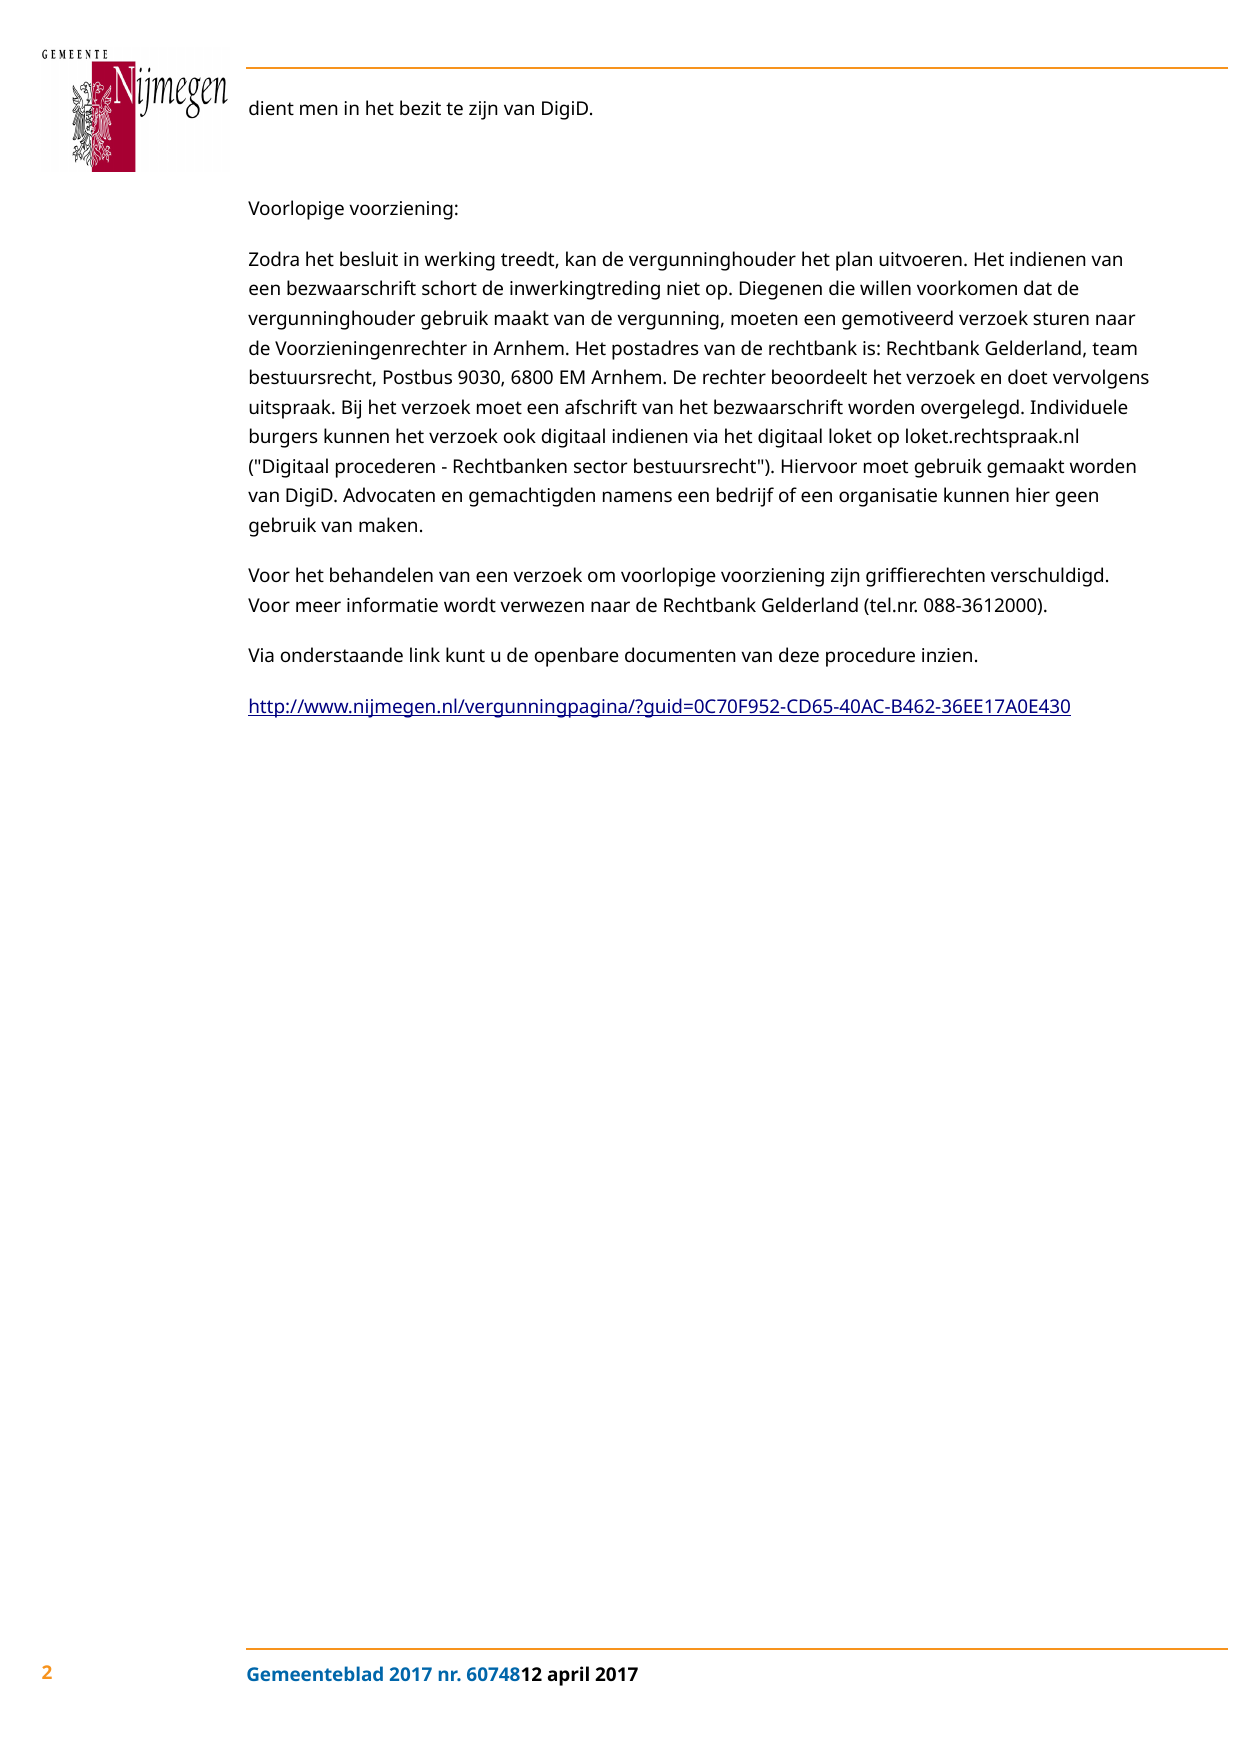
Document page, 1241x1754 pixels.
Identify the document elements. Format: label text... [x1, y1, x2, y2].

text Zodra het besluit in werking treedt, kan de vergunninghouder het plan uitvoeren. Het indienen van een bezwaarschrift schort de inwerkingtreding niet op. Diegenen die willen voorkomen dat de vergunninghouder gebruik maakt van de vergunning, moeten een gemotiveerd verzoek sturen naar de Voorzieningenrechter in Arnhem. Het postadres van de rechtbank is: Rechtbank Gelderland, team bestuursrecht, Postbus 9030, 6800 EM Arnhem. De rechter beoordeelt het verzoek en doet vervolgens uitspraak. Bij het verzoek moet een afschrift van het bezwaarschrift worden overgelegd. Individuele burgers kunnen het verzoek ook digitaal indienen via het digitaal loket op loket.rechtspraak.nl ("Digitaal procederen - Rechtbanken sector bestuursrecht"). Hiervoor moet gebruik gemaakt worden van DigiD. Advocaten en gemachtigden namens een bedrijf of een organisatie kunnen hier geen gebruik van maken. [248, 246, 1152, 538]
picture [41, 47, 231, 172]
text Via onderstaande link kunt u de openbare documenten van deze procedure inzien. [248, 643, 1152, 668]
text Voor het behandelen van een verzoek om voorlopige voorziening zijn griffierechten verschuldigd. Voor meer informatie wordt verwezen naar de Rechtbank Gelderland (tel.nr. 088-3612000). [248, 563, 1152, 618]
text http://www.nijmegen.nl/vergunningpagina/?guid=0C70F952-CD65-40AC-B462-36EE17A0E430 [248, 693, 1152, 719]
text dient men in het bezit te zijn van DigiD. [248, 95, 1152, 121]
text Voorlopige voorziening: [248, 196, 1152, 221]
